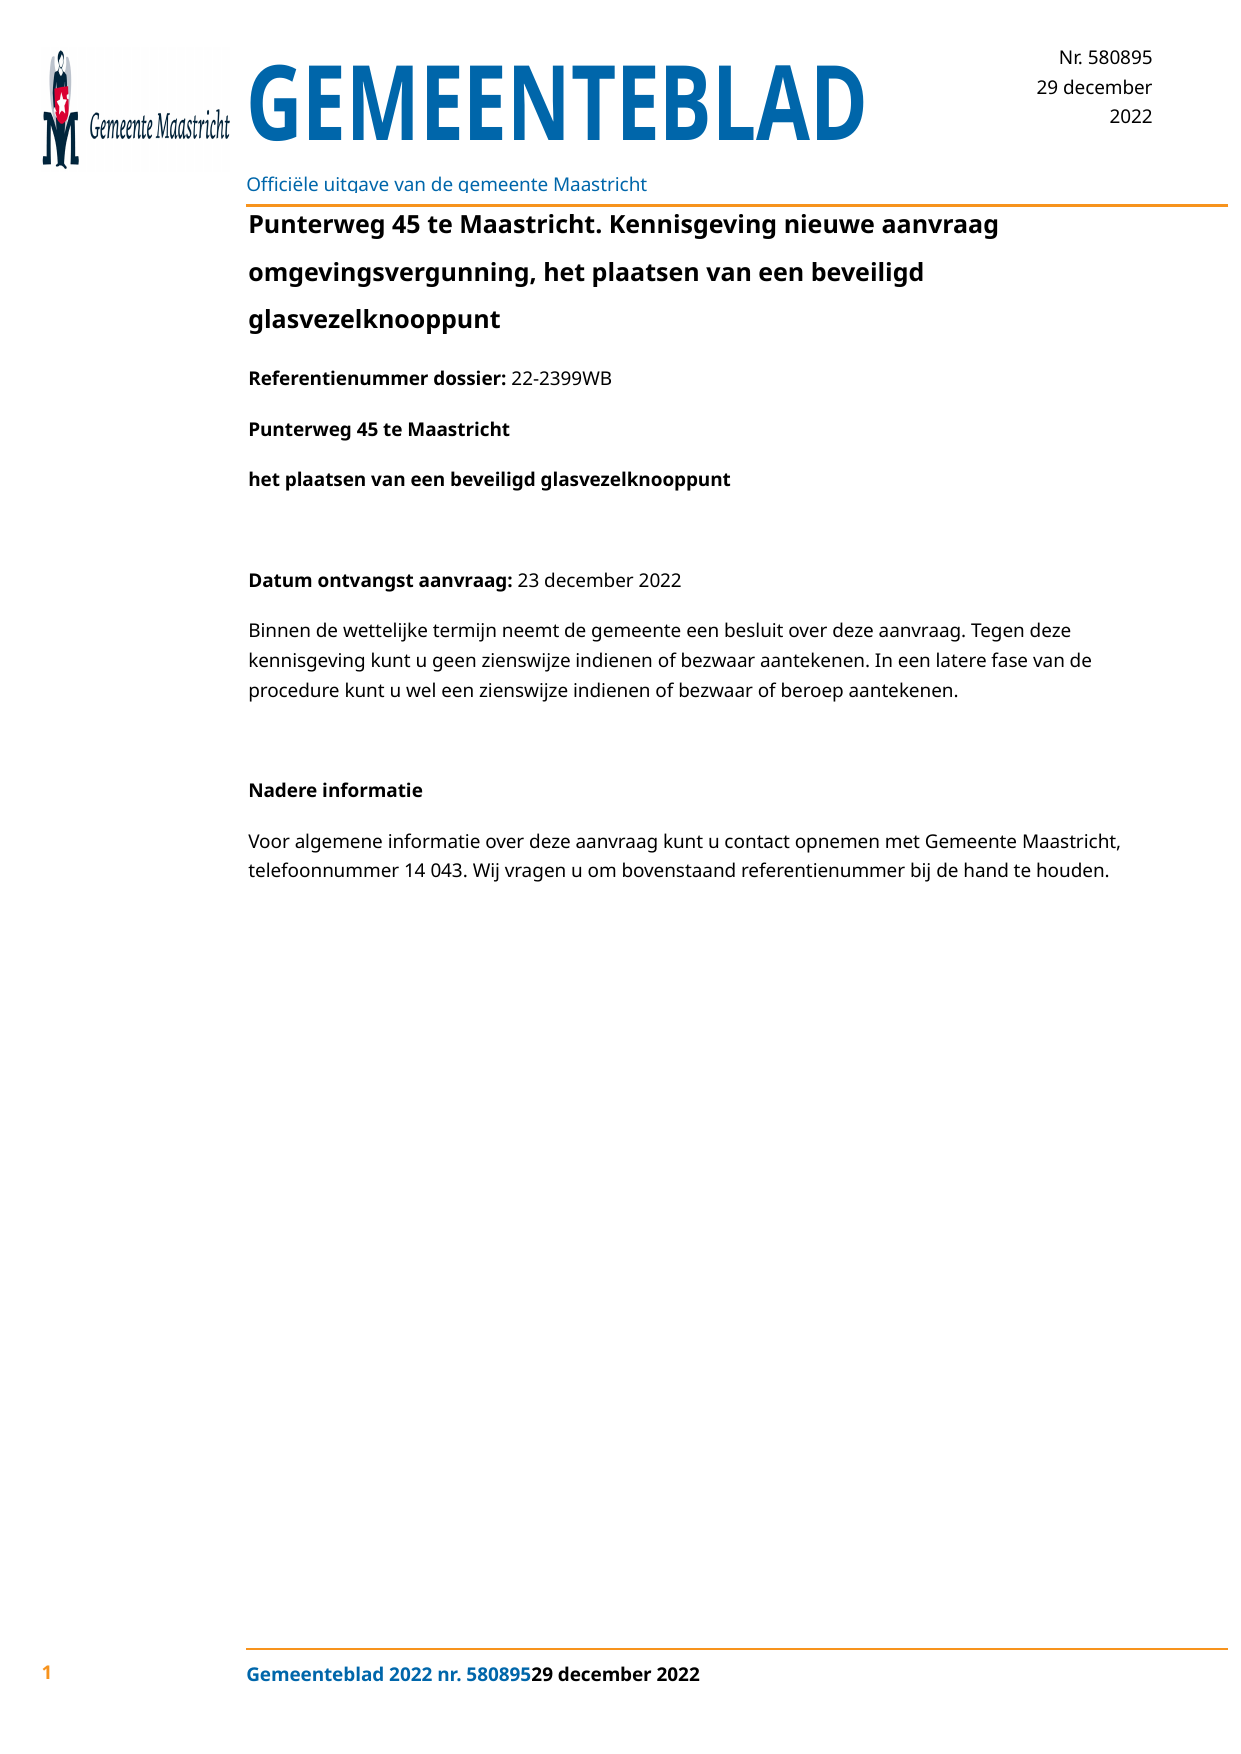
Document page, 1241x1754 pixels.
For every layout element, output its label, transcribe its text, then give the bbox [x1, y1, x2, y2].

text Punterweg 45 te Maastricht. Kennisgeving nieuwe aanvraag omgevingsvergunning, het plaatsen van een beveiligd glasvezelknooppunt [248, 207, 1152, 336]
text Binnen de wettelijke termijn neemt de gemeente een besluit over deze aanvraag. Tegen deze kennisgeving kunt u geen zienswijze indienen of bezwaar aantekenen. In een latere fase van de procedure kunt u wel een zienswijze indienen of bezwaar of beroep aantekenen. [248, 618, 1152, 702]
text Datum ontvangst aanvraag: 23 december 2022 [248, 567, 1152, 593]
text Punterweg 45 te Maastricht [248, 416, 1152, 442]
picture [41, 47, 231, 172]
text het plaatsen van een beveiligd glasvezelknooppunt [248, 466, 1152, 492]
text Referentienummer dossier: 22-2399WB [248, 366, 1152, 391]
text Voor algemene informatie over deze aanvraag kunt u contact opnemen met Gemeente Maastricht, telefoonnummer 14 043. Wij vragen u om bovenstaand referentienummer bij de hand te houden. [248, 828, 1152, 883]
text Nadere informatie [248, 778, 1152, 803]
